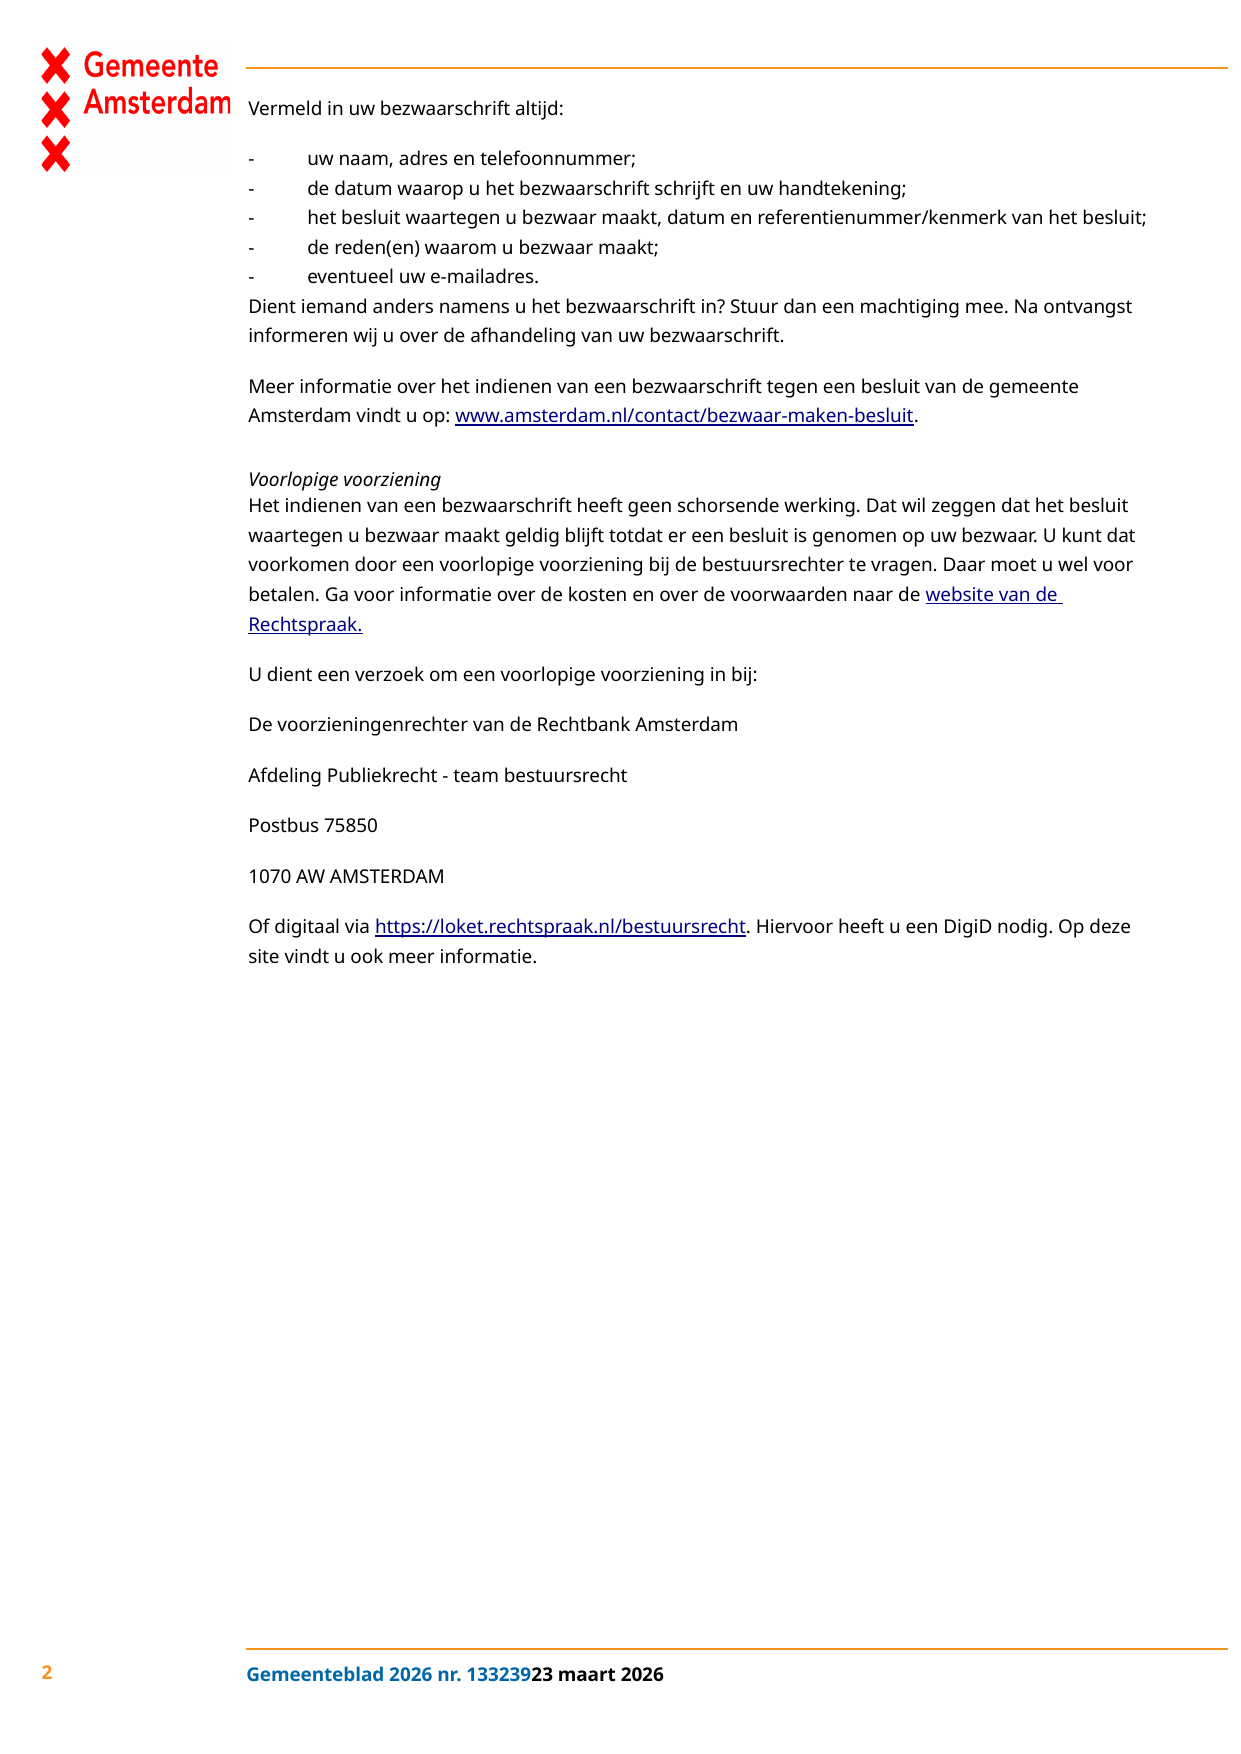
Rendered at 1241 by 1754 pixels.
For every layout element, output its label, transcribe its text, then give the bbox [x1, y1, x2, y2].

text De voorzieningenrechter van de Rechtbank Amsterdam [248, 712, 1152, 737]
list uw naam, adres en telefoonnummer; [248, 145, 1152, 171]
text Voorlopige voorziening [248, 467, 1152, 492]
text Dient iemand anders namens u het bezwaarschrift in? Stuur dan een machtiging mee. Na ontvangst informeren wij u over de afhandeling van uw bezwaarschrift. [248, 293, 1152, 348]
picture [41, 47, 231, 172]
list het besluit waartegen u bezwaar maakt, datum en referentienummer/kenmerk van het besluit; [248, 204, 1152, 230]
list eventueel uw e-mailadres. [248, 263, 1152, 289]
text Het indienen van een bezwaarschrift heeft geen schorsende werking. Dat wil zeggen dat het besluit waartegen u bezwaar maakt geldig blijft totdat er een besluit is genomen op uw bezwaar. U kunt dat voorkomen door een voorlopige voorziening bij de bestuursrechter te vragen. Daar moet u wel voor betalen. Ga voor informatie over de kosten en over de voorwaarden naar de website van de Rechtspraak. [248, 492, 1152, 636]
list de reden(en) waarom u bezwaar maakt; [248, 234, 1152, 260]
text Of digitaal via https://loket.rechtspraak.nl/bestuursrecht. Hiervoor heeft u een DigiD nodig. Op deze site vindt u ook meer informatie. [248, 913, 1152, 968]
list de datum waarop u het bezwaarschrift schrijft en uw handtekening; [248, 175, 1152, 201]
text Vermeld in uw bezwaarschrift altijd: [248, 95, 1152, 121]
text Meer informatie over het indienen van een bezwaarschrift tegen een besluit van de gemeente Amsterdam vindt u op: www.amsterdam.nl/contact/bezwaar-maken-besluit. [248, 373, 1152, 428]
text Postbus 75850 [248, 812, 1152, 838]
text U dient een verzoek om een voorlopige voorziening in bij: [248, 661, 1152, 687]
text Afdeling Publiekrecht - team bestuursrecht [248, 762, 1152, 788]
text 1070 AW AMSTERDAM [248, 863, 1152, 888]
